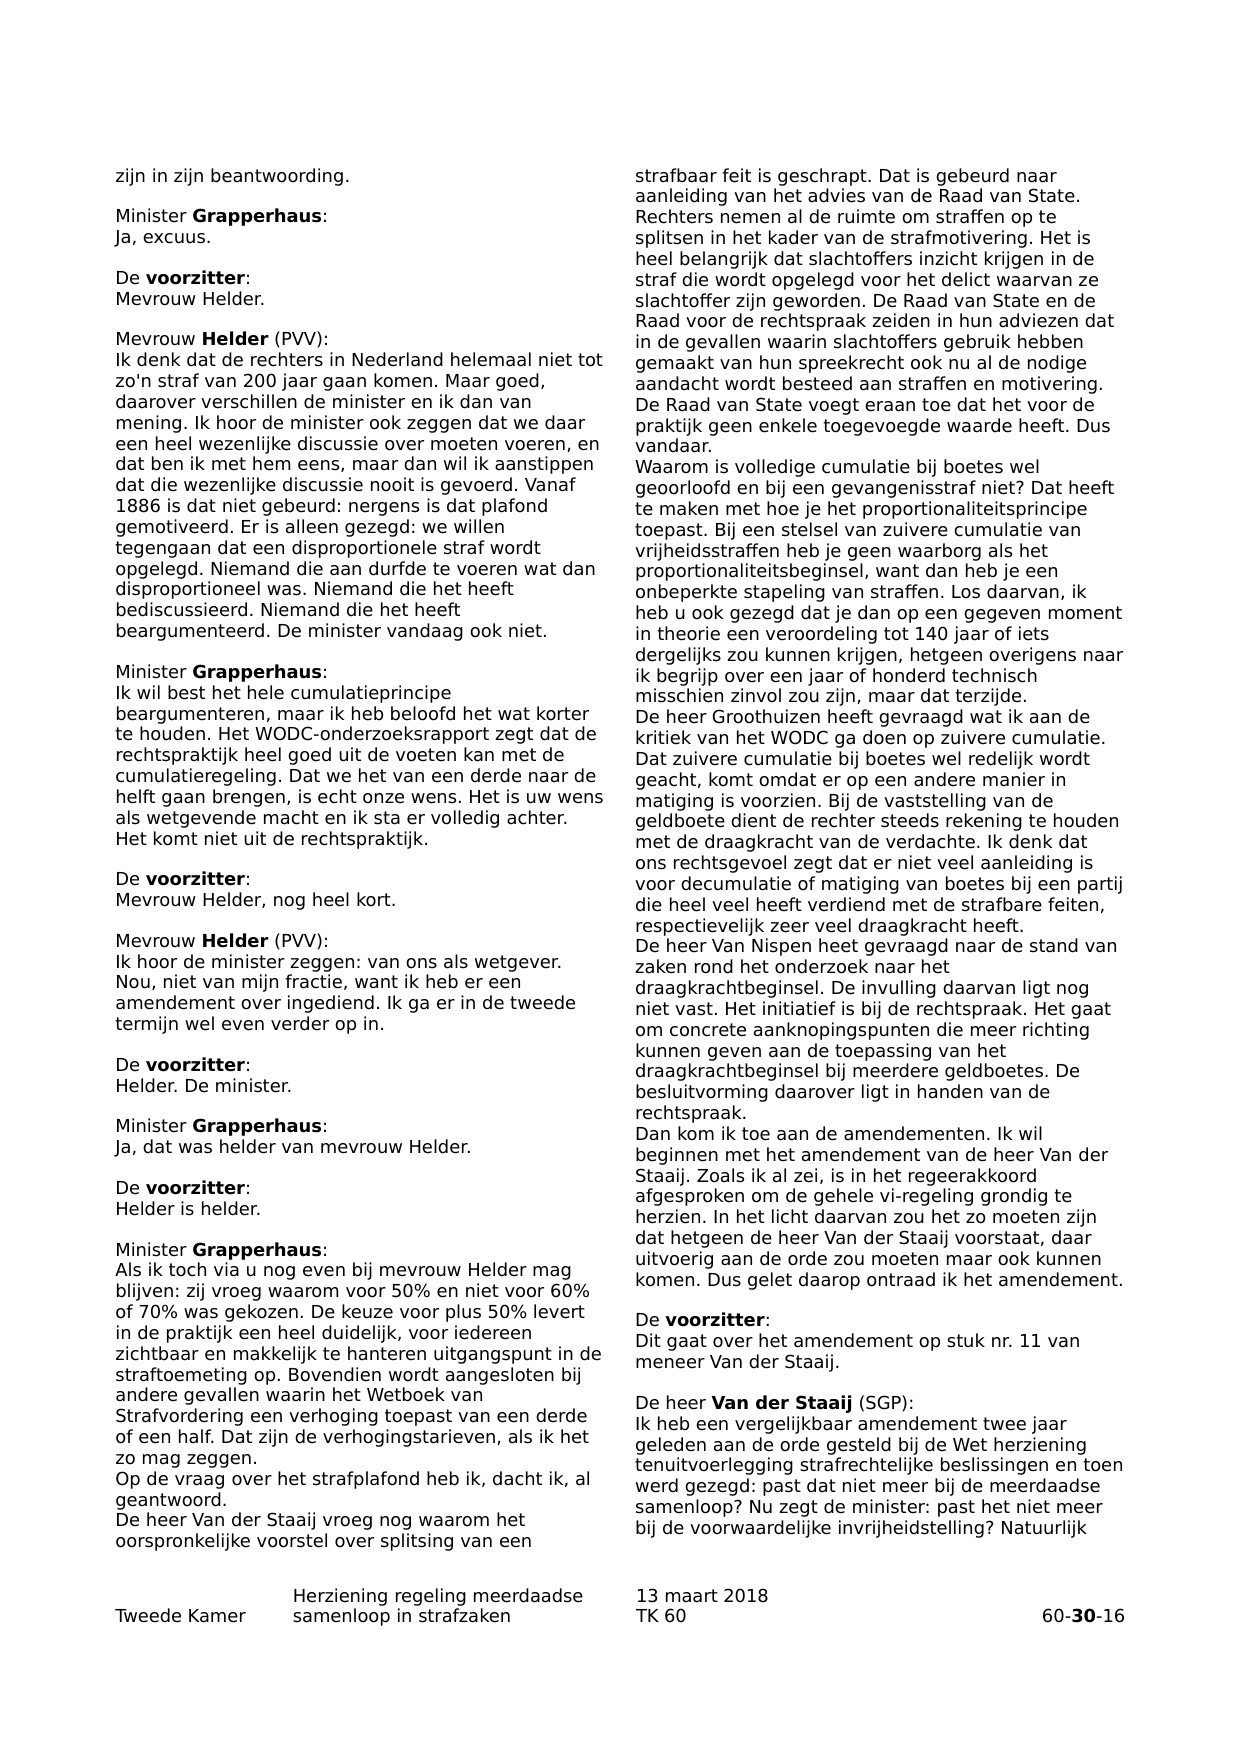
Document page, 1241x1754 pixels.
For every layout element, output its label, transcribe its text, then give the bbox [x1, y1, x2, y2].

text Mevrouw Helder, nog heel kort. [115, 890, 605, 911]
text Ik hoor de minister zeggen: van ons als wetgever. Nou, niet van mijn fractie, want ik heb er een amendement over ingediend. Ik ga er in de tweede termijn wel even verder op in. [115, 951, 605, 1035]
text De voorzitter: [115, 869, 605, 890]
text De heer Groothuizen heeft gevraagd wat ik aan de kritiek van het WODC ga doen op zuivere cumulatie. Dat zuivere cumulatie bij boetes wel redelijk wordt geacht, komt omdat er op een andere manier in matiging is voorzien. Bij de vaststelling van de geldboete dient de rechter steeds rekening te houden met de draagkracht van de verdachte. Ik denk dat ons rechtsgevoel zegt dat er niet veel aanleiding is voor decumulatie of matiging van boetes bij een partij die heel veel heeft verdiend met de strafbare feiten, respectievelijk zeer veel draagkracht heeft. [635, 707, 1125, 936]
text Helder is helder. [115, 1198, 605, 1219]
text De heer Van Nispen heet gevraagd naar de stand van zaken rond het onderzoek naar het draagkrachtbeginsel. De invulling daarvan ligt nog niet vast. Het initiatief is bij de rechtspraak. Het gaat om concrete aanknopingspunten die meer richting kunnen geven aan de toepassing van het draagkrachtbeginsel bij meerdere geldboetes. De besluitvorming daarover ligt in handen van de rechtspraak. [635, 936, 1125, 1124]
text Mevrouw Helder (PVV): [115, 931, 605, 951]
text Minister Grapperhaus: [115, 206, 605, 227]
text Ik heb een vergelijkbaar amendement twee jaar geleden aan de orde gesteld bij de Wet herziening tenuitvoerlegging strafrechtelijke beslissingen en toen werd gezegd: past dat niet meer bij de meerdaadse samenloop? Nu zegt de minister: past het niet meer bij de voorwaardelijke invrijheidstelling? Natuurlijk [635, 1413, 1125, 1538]
text Op de vraag over het strafplafond heb ik, dacht ik, al geantwoord. [115, 1468, 605, 1510]
text De voorzitter: [115, 1055, 605, 1075]
text Ik denk dat de rechters in Nederland helemaal niet tot zo'n straf van 200 jaar gaan komen. Maar goed, daarover verschillen de minister en ik dan van mening. Ik hoor de minister ook zeggen dat we daar een heel wezenlijke discussie over moeten voeren, en dat ben ik met hem eens, maar dan wil ik aanstippen dat die wezenlijke discussie nooit is gevoerd. Vanaf 1886 is dat niet gebeurd: nergens is dat plafond gemotiveerd. Er is alleen gezegd: we willen tegengaan dat een disproportionele straf wordt opgelegd. Niemand die aan durfde te voeren wat dan disproportioneel was. Niemand die het heeft bediscussieerd. Niemand die het heeft beargumenteerd. De minister vandaag ook niet. [115, 350, 605, 642]
text strafbaar feit is geschrapt. Dat is gebeurd naar aanleiding van het advies van de Raad van State. Rechters nemen al de ruimte om straffen op te splitsen in het kader van de strafmotivering. Het is heel belangrijk dat slachtoffers inzicht krijgen in de straf die wordt opgelegd voor het delict waarvan ze slachtoffer zijn geworden. De Raad van State en de Raad voor de rechtspraak zeiden in hun adviezen dat in de gevallen waarin slachtoffers gebruik hebben gemaakt van hun spreekrecht ook nu al de nodige aandacht wordt besteed aan straffen en motivering. De Raad van State voegt eraan toe dat het voor de praktijk geen enkele toegevoegde waarde heeft. Dus vandaar. [635, 165, 1125, 457]
text Minister Grapperhaus: [115, 1239, 605, 1260]
text Dit gaat over het amendement op stuk nr. 11 van meneer Van der Staaij. [635, 1331, 1125, 1373]
text Minister Grapperhaus: [115, 662, 605, 682]
text zijn in zijn beantwoording. [115, 165, 605, 186]
text Ja, excuus. [115, 227, 605, 248]
text De heer Van der Staaij vroeg nog waarom het oorspronkelijke voorstel over splitsing van een [115, 1510, 605, 1552]
text Dan kom ik toe aan de amendementen. Ik wil beginnen met het amendement van de heer Van der Staaij. Zoals ik al zei, is in het regeerakkoord afgesproken om de gehele vi-regeling grondig te herzien. In het licht daarvan zou het zo moeten zijn dat hetgeen de heer Van der Staaij voorstaat, daar uitvoerig aan de orde zou moeten maar ook kunnen komen. Dus gelet daarop ontraad ik het amendement. [635, 1124, 1125, 1290]
text Mevrouw Helder (PVV): [115, 329, 605, 350]
text De voorzitter: [115, 1178, 605, 1198]
text De voorzitter: [635, 1310, 1125, 1331]
text Als ik toch via u nog even bij mevrouw Helder mag blijven: zij vroeg waarom voor 50% en niet voor 60% of 70% was gekozen. De keuze voor plus 50% levert in de praktijk een heel duidelijk, voor iedereen zichtbaar en makkelijk te hanteren uitgangspunt in de straftoemeting op. Bovendien wordt aangesloten bij andere gevallen waarin het Wetboek van Strafvordering een verhoging toepast van een derde of een half. Dat zijn de verhogingstarieven, als ik het zo mag zeggen. [115, 1260, 605, 1468]
text Waarom is volledige cumulatie bij boetes wel geoorloofd en bij een gevangenisstraf niet? Dat heeft te maken met hoe je het proportionaliteitsprincipe toepast. Bij een stelsel van zuivere cumulatie van vrijheidsstraffen heb je geen waarborg als het proportionaliteitsbeginsel, want dan heb je een onbeperkte stapeling van straffen. Los daarvan, ik heb u ook gezegd dat je dan op een gegeven moment in theorie een veroordeling tot 140 jaar of iets dergelijks zou kunnen krijgen, hetgeen overigens naar ik begrijp over een jaar of honderd technisch misschien zinvol zou zijn, maar dat terzijde. [635, 457, 1125, 707]
text Mevrouw Helder. [115, 288, 605, 309]
text De voorzitter: [115, 268, 605, 288]
text Ik wil best het hele cumulatieprincipe beargumenteren, maar ik heb beloofd het wat korter te houden. Het WODC-onderzoeksrapport zegt dat de rechtspraktijk heel goed uit de voeten kan met de cumulatieregeling. Dat we het van een derde naar de helft gaan brengen, is echt onze wens. Het is uw wens als wetgevende macht en ik sta er volledig achter. Het komt niet uit de rechtspraktijk. [115, 682, 605, 849]
text Minister Grapperhaus: [115, 1116, 605, 1137]
text Helder. De minister. [115, 1075, 605, 1096]
text Ja, dat was helder van mevrouw Helder. [115, 1137, 605, 1158]
text De heer Van der Staaij (SGP): [635, 1393, 1125, 1413]
